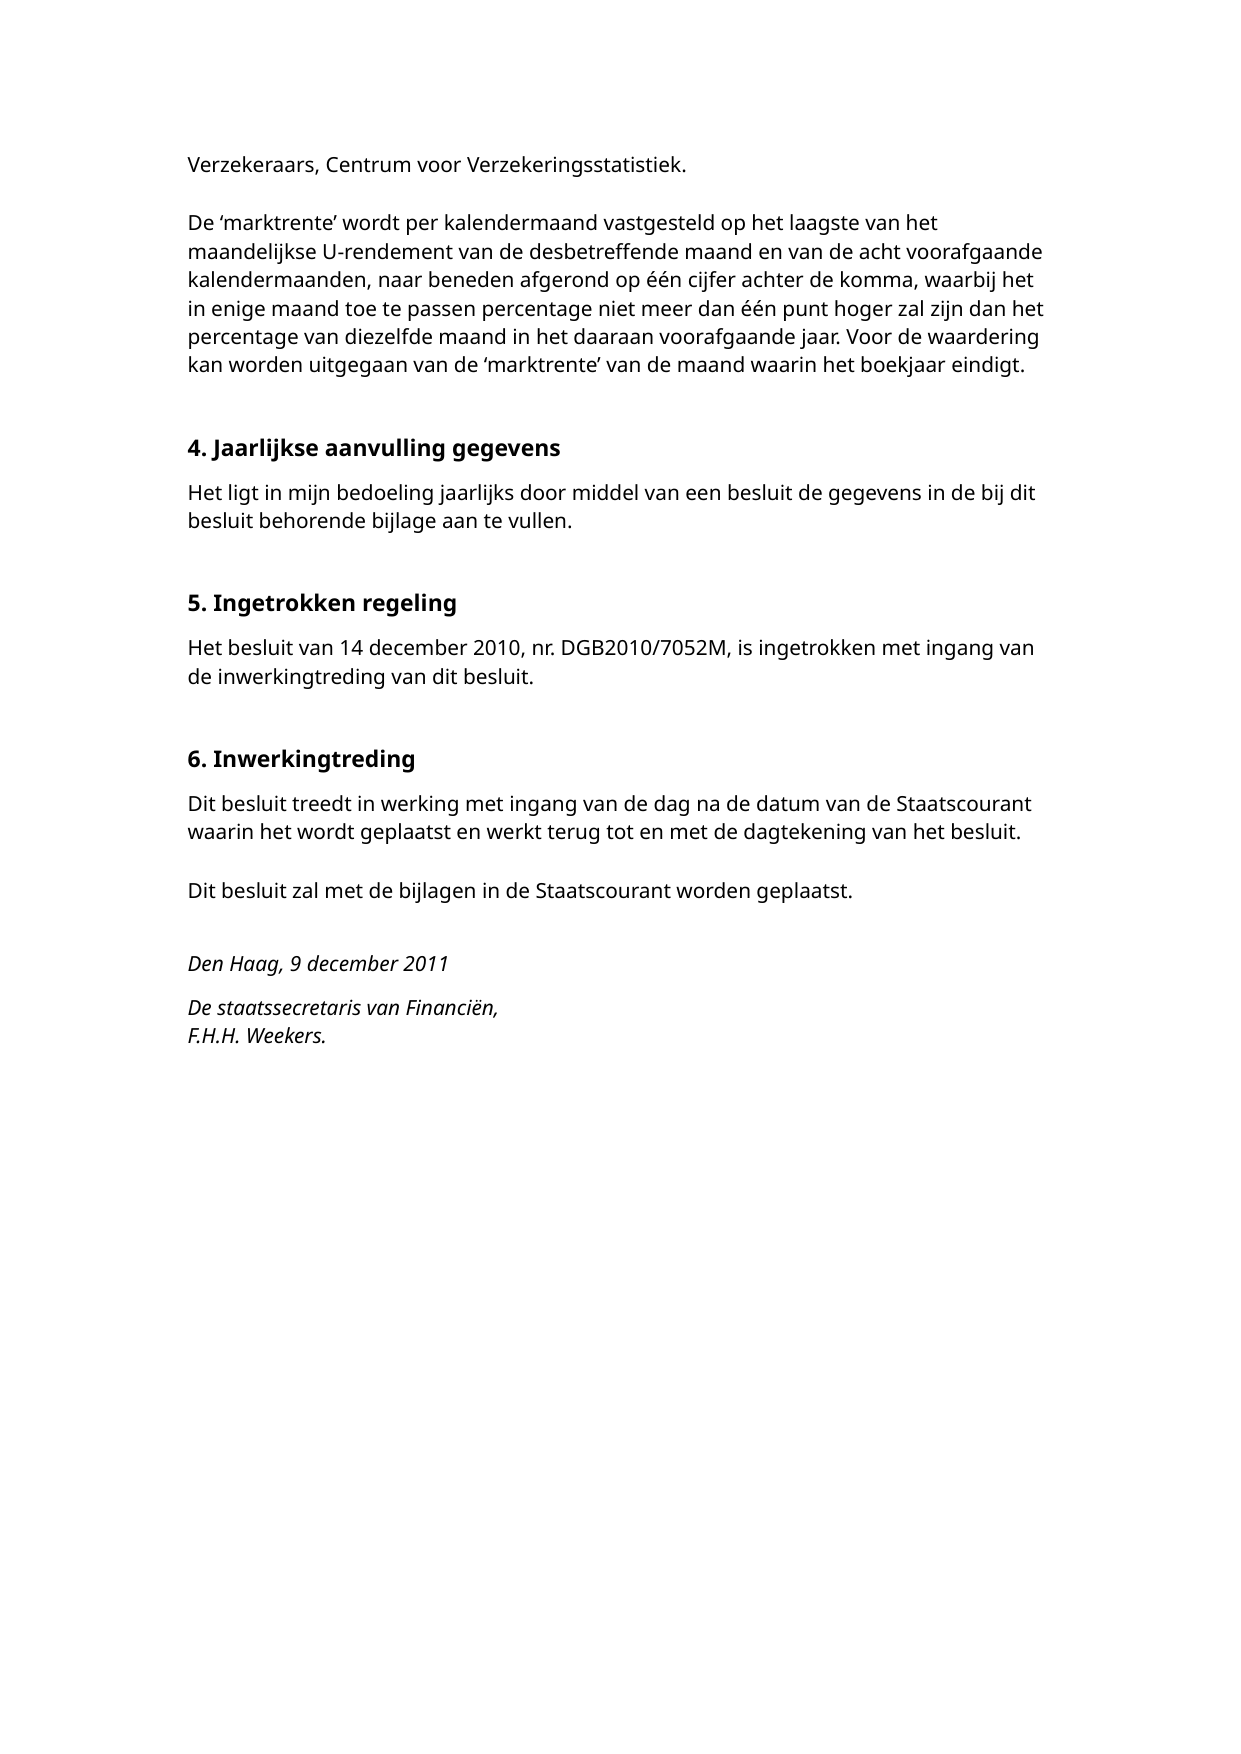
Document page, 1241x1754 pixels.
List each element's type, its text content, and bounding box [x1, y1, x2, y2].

subtitle 6. Inwerkingtreding [187, 743, 1053, 774]
subtitle 4. Jaarlijkse aanvulling gegevens [187, 432, 1053, 463]
text Dit besluit zal met de bijlagen in de Staatscourant worden geplaatst. [187, 876, 1053, 904]
text Het besluit van 14 december 2010, nr. DGB2010/7052M, is ingetrokken met ingang van de inwerkingtreding van dit besluit. [187, 633, 1053, 690]
subtitle 5. Ingetrokken regeling [187, 587, 1053, 618]
text F.H.H. Weekers. [187, 1021, 1053, 1050]
text Den Haag, 9 december 2011 [187, 949, 1053, 978]
text Het ligt in mijn bedoeling jaarlijks door middel van een besluit de gegevens in de bij dit besluit behorende bijlage aan te vullen. [187, 478, 1053, 535]
text Dit besluit treedt in werking met ingang van de dag na de datum van de Staatscourant waarin het wordt geplaatst en werkt terug tot en met de dagtekening van het besluit. [187, 789, 1053, 846]
text De staatssecretaris van Financiën, [187, 993, 1053, 1021]
text De ‘marktrente’ wordt per kalendermaand vastgesteld op het laagste van het maandelijkse U-rendement van de desbetreffende maand en van de acht voorafgaande kalendermaanden, naar beneden afgerond op één cijfer achter de komma, waarbij het in enige maand toe te passen percentage niet meer dan één punt hoger zal zijn dan het percentage van diezelfde maand in het daaraan voorafgaande jaar. Voor de waardering kan worden uitgegaan van de ‘marktrente’ van de maand waarin het boekjaar eindigt. [187, 208, 1053, 379]
text Verzekeraars, Centrum voor Verzekeringsstatistiek. [187, 150, 1053, 178]
